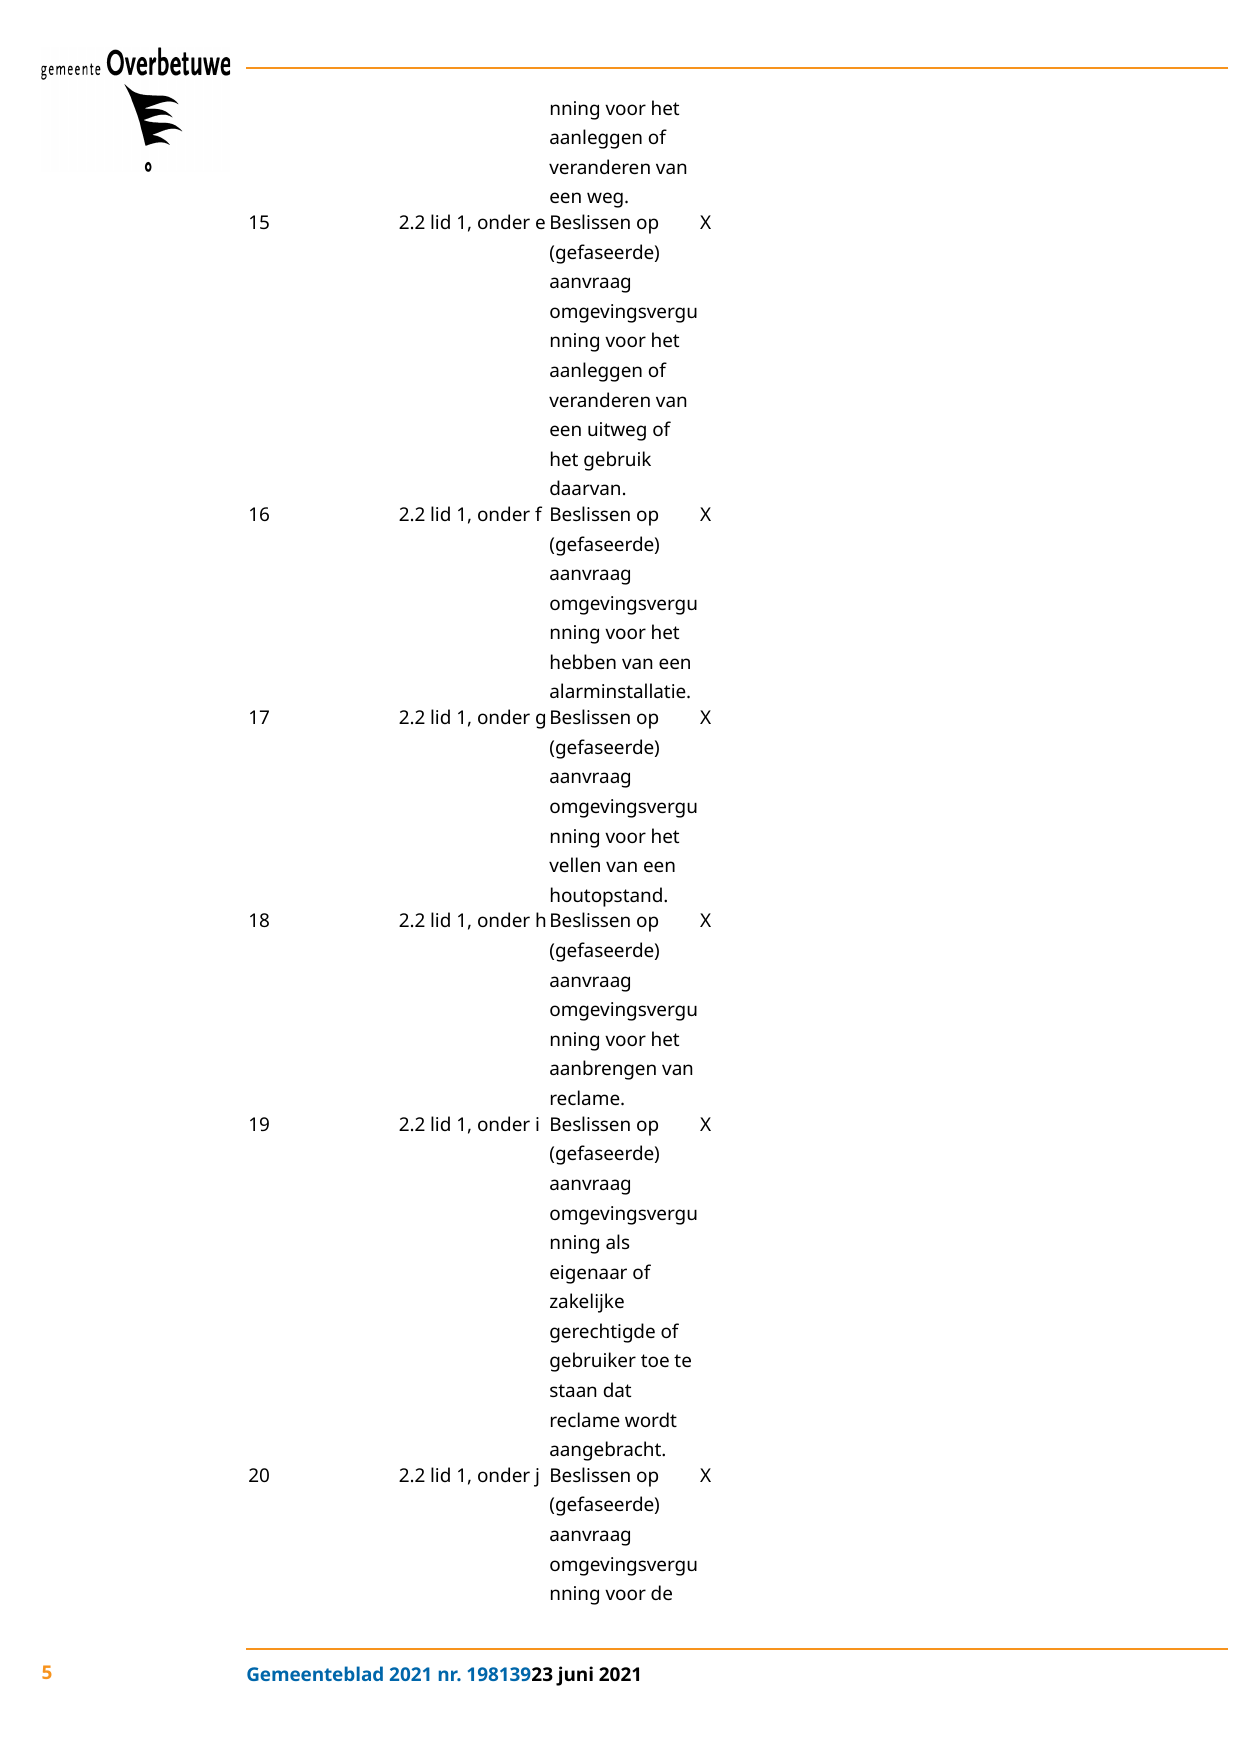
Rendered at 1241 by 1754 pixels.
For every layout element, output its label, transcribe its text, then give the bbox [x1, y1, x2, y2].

table_cell 20 [248, 1462, 398, 1606]
table_cell [850, 1111, 1001, 1462]
table_cell [850, 95, 1001, 209]
table_cell 16 [248, 501, 398, 704]
table_cell [850, 908, 1001, 1111]
table_cell [1001, 95, 1152, 209]
table_cell X [700, 209, 850, 501]
table_cell X [700, 1111, 850, 1462]
table_cell Beslissen op (gefaseerde) aanvraag omgevingsvergunning voor de [549, 1462, 700, 1606]
table_cell 17 [248, 705, 398, 908]
table_cell X [700, 705, 850, 908]
table_cell [850, 1462, 1001, 1606]
table_cell 2.2 lid 1, onder i [399, 1111, 549, 1462]
table_cell [1001, 1111, 1152, 1462]
table_cell 2.2 lid 1, onder g [399, 705, 549, 908]
table_cell [399, 95, 549, 209]
table_cell 2.2 lid 1, onder f [399, 501, 549, 704]
table_cell Beslissen op (gefaseerde) aanvraag omgevingsvergunning voor het hebben van een alarminstallatie. [549, 501, 700, 704]
table_cell [850, 501, 1001, 704]
table_cell [1001, 908, 1152, 1111]
table_cell X [700, 1462, 850, 1606]
table_cell [248, 95, 398, 209]
table_cell [1001, 501, 1152, 704]
table_cell nning voor het aanleggen of veranderen van een weg. [549, 95, 700, 209]
table_cell 15 [248, 209, 398, 501]
table_cell Beslissen op (gefaseerde) aanvraag omgevingsvergunning voor het aanleggen of veranderen van een uitweg of het gebruik daarvan. [549, 209, 700, 501]
table_cell 19 [248, 1111, 398, 1462]
table_cell 18 [248, 908, 398, 1111]
table_cell Beslissen op (gefaseerde) aanvraag omgevingsvergunning voor het vellen van een houtopstand. [549, 705, 700, 908]
table_cell [850, 705, 1001, 908]
picture [41, 47, 231, 172]
table_cell [1001, 705, 1152, 908]
table_cell X [700, 908, 850, 1111]
table_cell 2.2 lid 1, onder e [399, 209, 549, 501]
table_cell [1001, 209, 1152, 501]
table_cell X [700, 501, 850, 704]
table_cell [1001, 1462, 1152, 1606]
table_cell Beslissen op (gefaseerde) aanvraag omgevingsvergunning voor het aanbrengen van reclame. [549, 908, 700, 1111]
table_cell [850, 209, 1001, 501]
table_cell 2.2 lid 1, onder h [399, 908, 549, 1111]
table_cell 2.2 lid 1, onder j [399, 1462, 549, 1606]
table_cell [700, 95, 850, 209]
table_cell Beslissen op (gefaseerde) aanvraag omgevingsvergunning als eigenaar of zakelijke gerechtigde of gebruiker toe te staan dat reclame wordt aangebracht. [549, 1111, 700, 1462]
